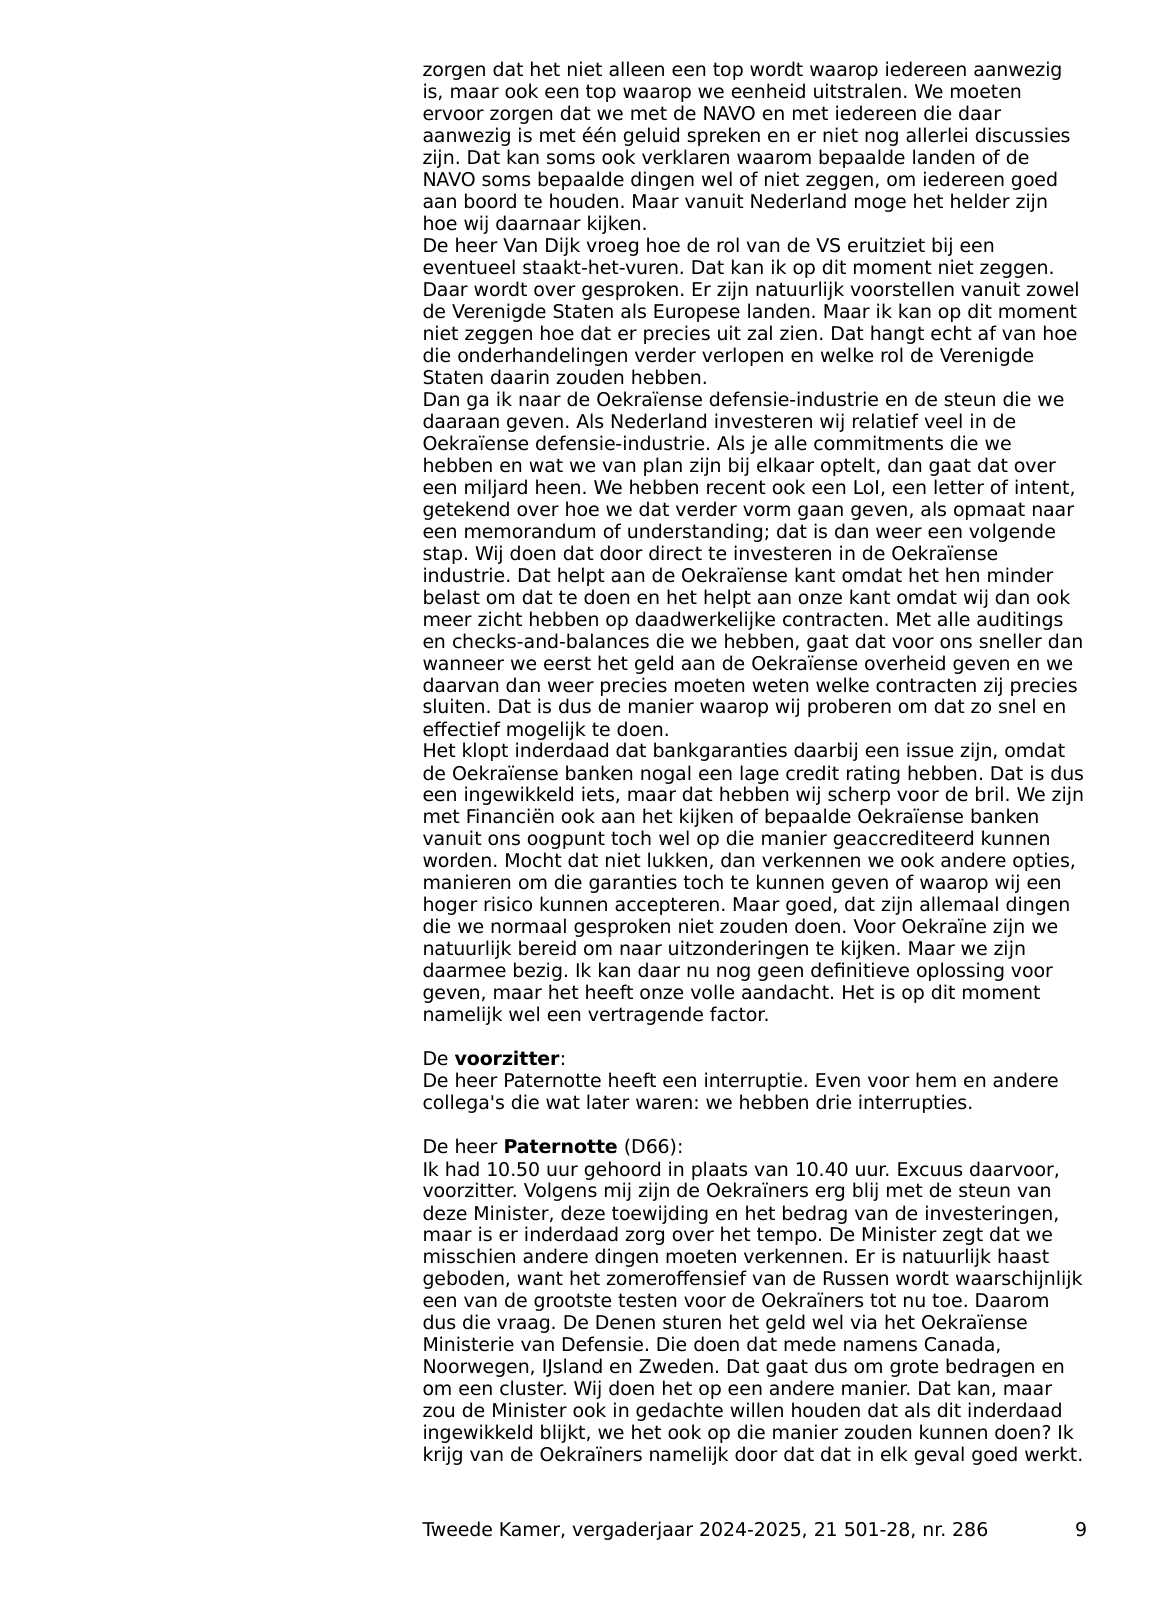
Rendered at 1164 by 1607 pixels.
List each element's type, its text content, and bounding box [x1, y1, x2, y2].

text Dan ga ik naar de Oekraïense defensie-industrie en de steun die we daaraan geven. Als Nederland investeren wij relatief veel in de Oekraïense defensie-industrie. Als je alle commitments die we hebben en wat we van plan zijn bij elkaar optelt, dan gaat dat over een miljard heen. We hebben recent ook een LoI, een letter of intent, getekend over hoe we dat verder vorm gaan geven, als opmaat naar een memorandum of understanding; dat is dan weer een volgende stap. Wij doen dat door direct te investeren in de Oekraïense industrie. Dat helpt aan de Oekraïense kant omdat het hen minder belast om dat te doen en het helpt aan onze kant omdat wij dan ook meer zicht hebben op daadwerkelijke contracten. Met alle auditings en checks-and-balances die we hebben, gaat dat voor ons sneller dan wanneer we eerst het geld aan de Oekraïense overheid geven en we daarvan dan weer precies moeten weten welke contracten zij precies sluiten. Dat is dus de manier waarop wij proberen om dat zo snel en effectief mogelijk te doen. [422, 389, 1087, 740]
text zorgen dat het niet alleen een top wordt waarop iedereen aanwezig is, maar ook een top waarop we eenheid uitstralen. We moeten ervoor zorgen dat we met de NAVO en met iedereen die daar aanwezig is met één geluid spreken en er niet nog allerlei discussies zijn. Dat kan soms ook verklaren waarom bepaalde landen of de NAVO soms bepaalde dingen wel of niet zeggen, om iedereen goed aan boord te houden. Maar vanuit Nederland moge het helder zijn hoe wij daarnaar kijken. [422, 59, 1087, 235]
text De voorzitter: [422, 1048, 1087, 1070]
text Ik had 10.50 uur gehoord in plaats van 10.40 uur. Excuus daarvoor, voorzitter. Volgens mij zijn de Oekraïners erg blij met de steun van deze Minister, deze toewijding en het bedrag van de investeringen, maar is er inderdaad zorg over het tempo. De Minister zegt dat we misschien andere dingen moeten verkennen. Er is natuurlijk haast geboden, want het zomeroffensief van de Russen wordt waarschijnlijk een van de grootste testen voor de Oekraïners tot nu toe. Daarom dus die vraag. De Denen sturen het geld wel via het Oekraïense Ministerie van Defensie. Die doen dat mede namens Canada, Noorwegen, IJsland en Zweden. Dat gaat dus om grote bedragen en om een cluster. Wij doen het op een andere manier. Dat kan, maar zou de Minister ook in gedachte willen houden dat als dit inderdaad ingewikkeld blijkt, we het ook op die manier zouden kunnen doen? Ik krijg van de Oekraïners namelijk door dat dat in elk geval goed werkt. [422, 1158, 1087, 1466]
text De heer Paternotte heeft een interruptie. Even voor hem en andere collega's die wat later waren: we hebben drie interrupties. [422, 1070, 1087, 1114]
text De heer Van Dijk vroeg hoe de rol van de VS eruitziet bij een eventueel staakt-het-vuren. Dat kan ik op dit moment niet zeggen. Daar wordt over gesproken. Er zijn natuurlijk voorstellen vanuit zowel de Verenigde Staten als Europese landen. Maar ik kan op dit moment niet zeggen hoe dat er precies uit zal zien. Dat hangt echt af van hoe die onderhandelingen verder verlopen en welke rol de Verenigde Staten daarin zouden hebben. [422, 235, 1087, 389]
text Het klopt inderdaad dat bankgaranties daarbij een issue zijn, omdat de Oekraïense banken nogal een lage credit rating hebben. Dat is dus een ingewikkeld iets, maar dat hebben wij scherp voor de bril. We zijn met Financiën ook aan het kijken of bepaalde Oekraïense banken vanuit ons oogpunt toch wel op die manier geaccrediteerd kunnen worden. Mocht dat niet lukken, dan verkennen we ook andere opties, manieren om die garanties toch te kunnen geven of waarop wij een hoger risico kunnen accepteren. Maar goed, dat zijn allemaal dingen die we normaal gesproken niet zouden doen. Voor Oekraïne zijn we natuurlijk bereid om naar uitzonderingen te kijken. Maar we zijn daarmee bezig. Ik kan daar nu nog geen definitieve oplossing voor geven, maar het heeft onze volle aandacht. Het is op dit moment namelijk wel een vertragende factor. [422, 740, 1087, 1026]
text De heer Paternotte (D66): [422, 1136, 1087, 1158]
